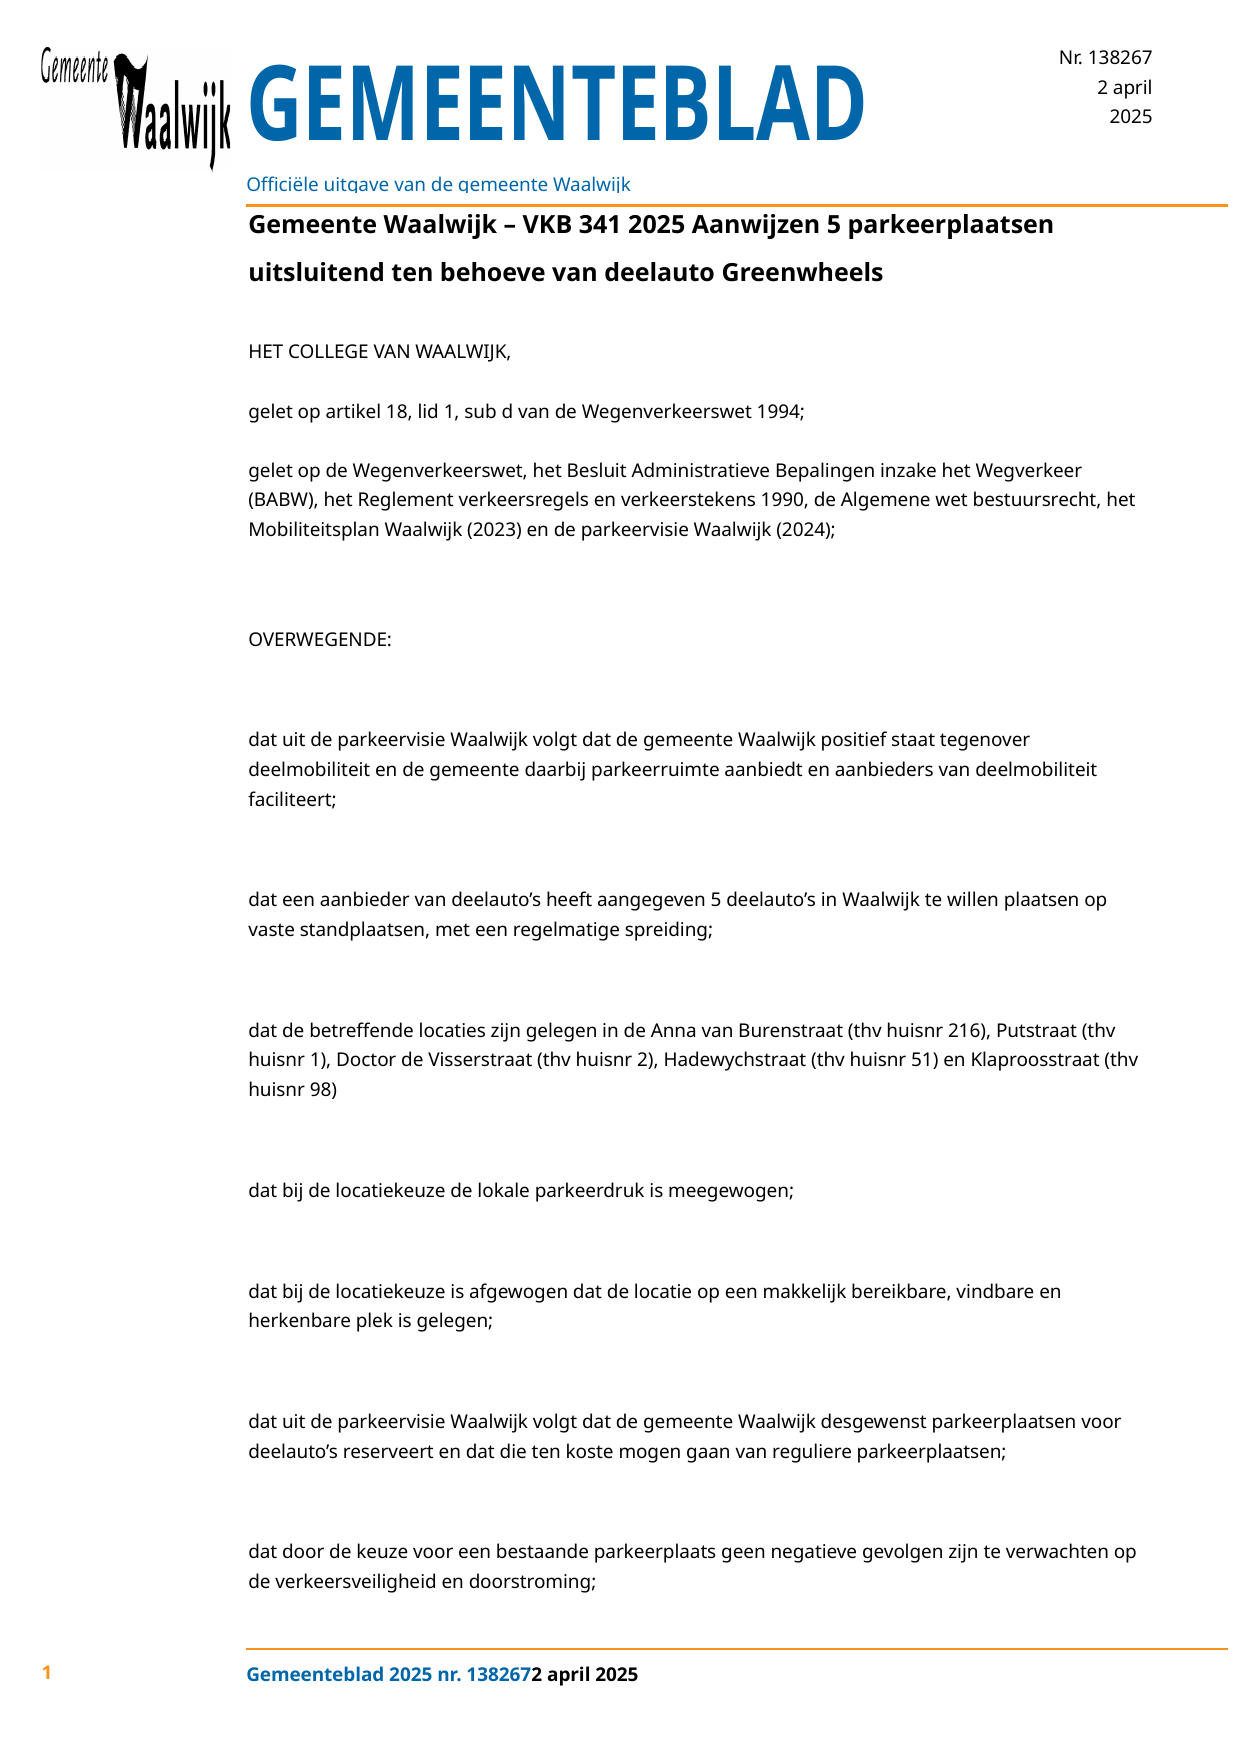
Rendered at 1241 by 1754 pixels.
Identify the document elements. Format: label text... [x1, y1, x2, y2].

text Gemeente Waalwijk – VKB 341 2025 Aanwijzen 5 parkeerplaatsen uitsluitend ten behoeve van deelauto Greenwheels [248, 207, 1152, 288]
text gelet op artikel 18, lid 1, sub d van de Wegenverkeerswet 1994; [248, 398, 1152, 423]
text dat uit de parkeervisie Waalwijk volgt dat de gemeente Waalwijk positief staat tegenover deelmobiliteit en de gemeente daarbij parkeerruimte aanbiedt en aanbieders van deelmobiliteit faciliteert; [248, 727, 1152, 811]
text HET COLLEGE VAN WAALWIJK, [248, 339, 1152, 364]
text dat bij de locatiekeuze de lokale parkeerdruk is meegewogen; [248, 1177, 1152, 1203]
text dat uit de parkeervisie Waalwijk volgt dat de gemeente Waalwijk desgewenst parkeerplaatsen voor deelauto’s reserveert en dat die ten koste mogen gaan van reguliere parkeerplaatsen; [248, 1408, 1152, 1463]
text OVERWEGENDE: [248, 626, 1152, 651]
text dat de betreffende locaties zijn gelegen in de Anna van Burenstraat (thv huisnr 216), Putstraat (thv huisnr 1), Doctor de Visserstraat (thv huisnr 2), Hadewychstraat (thv huisnr 51) en Klaproosstraat (thv huisnr 98) [248, 1017, 1152, 1102]
picture [41, 47, 231, 172]
text dat een aanbieder van deelauto’s heeft aangegeven 5 deelauto’s in Waalwijk te willen plaatsen op vaste standplaatsen, met een regelmatige spreiding; [248, 887, 1152, 942]
text dat door de keuze voor een bestaande parkeerplaats geen negatieve gevolgen zijn te verwachten op de verkeersveiligheid en doorstroming; [248, 1539, 1152, 1594]
text dat bij de locatiekeuze is afgewogen dat de locatie op een makkelijk bereikbare, vindbare en herkenbare plek is gelegen; [248, 1278, 1152, 1333]
text gelet op de Wegenverkeerswet, het Besluit Administratieve Bepalingen inzake het Wegverkeer (BABW), het Reglement verkeersregels en verkeerstekens 1990, de Algemene wet bestuursrecht, het Mobiliteitsplan Waalwijk (2023) en de parkeervisie Waalwijk (2024); [248, 457, 1152, 542]
